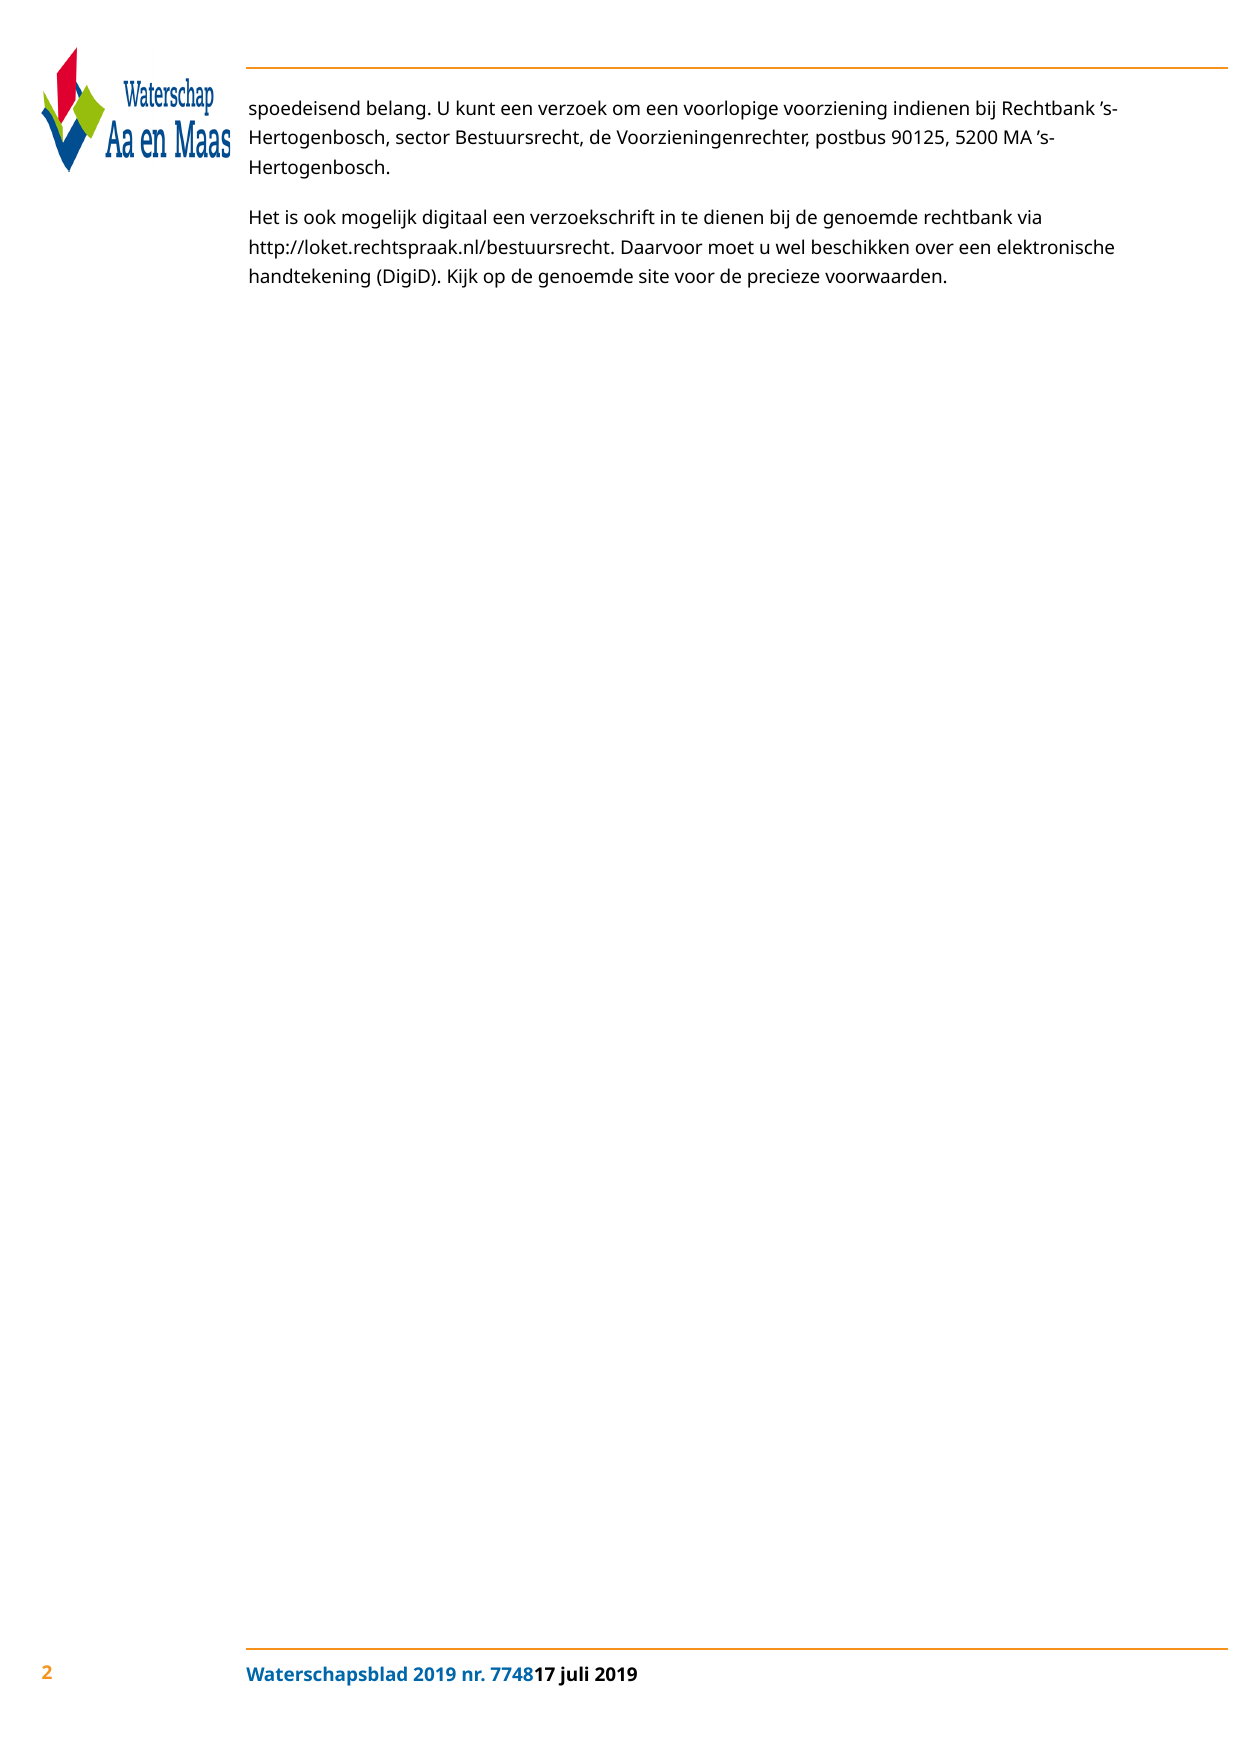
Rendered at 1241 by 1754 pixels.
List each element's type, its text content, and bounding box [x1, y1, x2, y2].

text spoedeisend belang. U kunt een verzoek om een voorlopige voorziening indienen bij Rechtbank ’s-Hertogenbosch, sector Bestuursrecht, de Voorzieningenrechter, postbus 90125, 5200 MA ’s-Hertogenbosch. [248, 95, 1152, 180]
text Het is ook mogelijk digitaal een verzoekschrift in te dienen bij de genoemde rechtbank via http://loket.rechtspraak.nl/bestuursrecht. Daarvoor moet u wel beschikken over een elektronische handtekening (DigiD). Kijk op de genoemde site voor de precieze voorwaarden. [248, 204, 1152, 289]
picture [41, 47, 231, 172]
